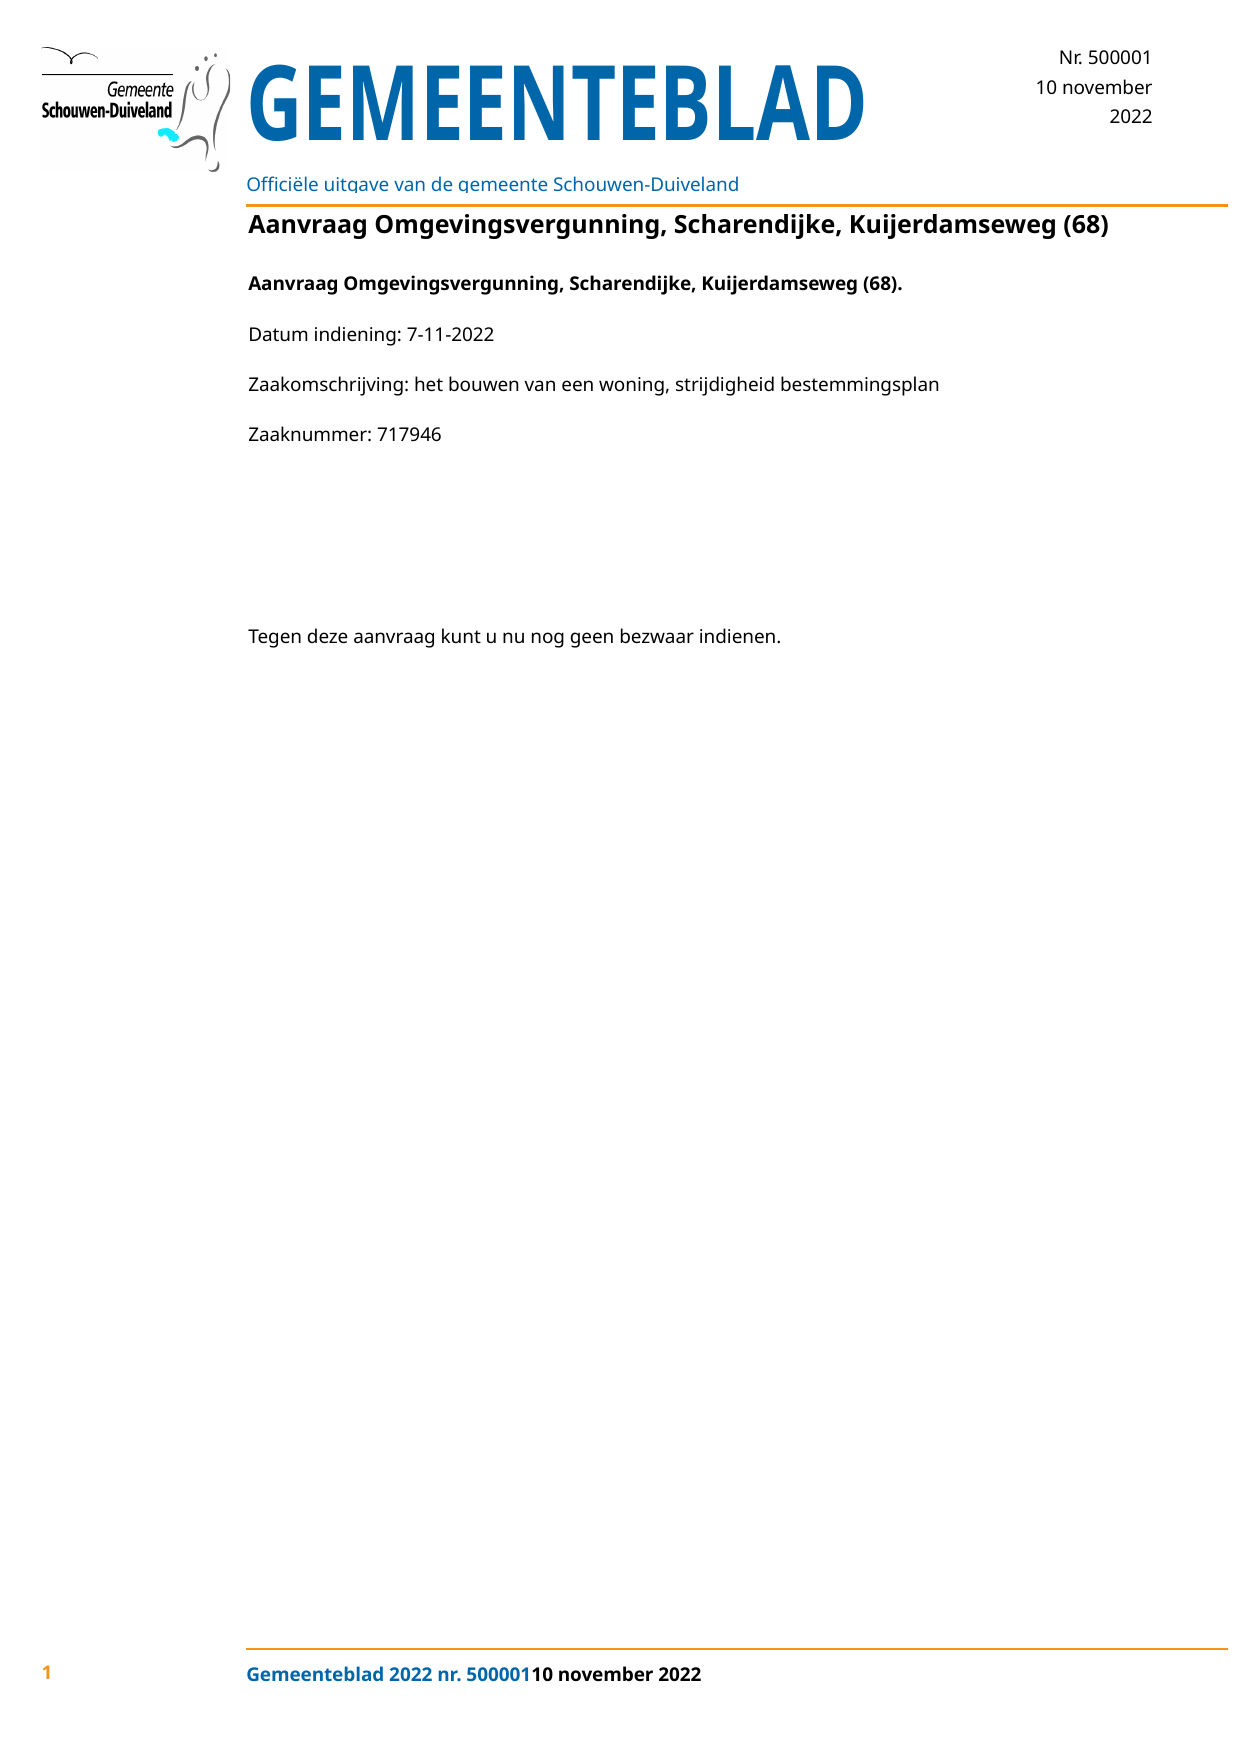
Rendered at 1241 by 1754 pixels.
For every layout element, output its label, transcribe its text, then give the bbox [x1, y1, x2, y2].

text Aanvraag Omgevingsvergunning, Scharendijke, Kuijerdamseweg (68) [248, 207, 1152, 241]
picture [41, 47, 231, 172]
text Datum indiening: 7-11-2022 [248, 321, 1152, 346]
text Tegen deze aanvraag kunt u nu nog geen bezwaar indienen. [248, 623, 1152, 649]
text Aanvraag Omgevingsvergunning, Scharendijke, Kuijerdamseweg (68). [248, 270, 1152, 296]
text Zaaknummer: 717946 [248, 422, 1152, 447]
text Zaakomschrijving: het bouwen van een woning, strijdigheid bestemmingsplan [248, 371, 1152, 397]
